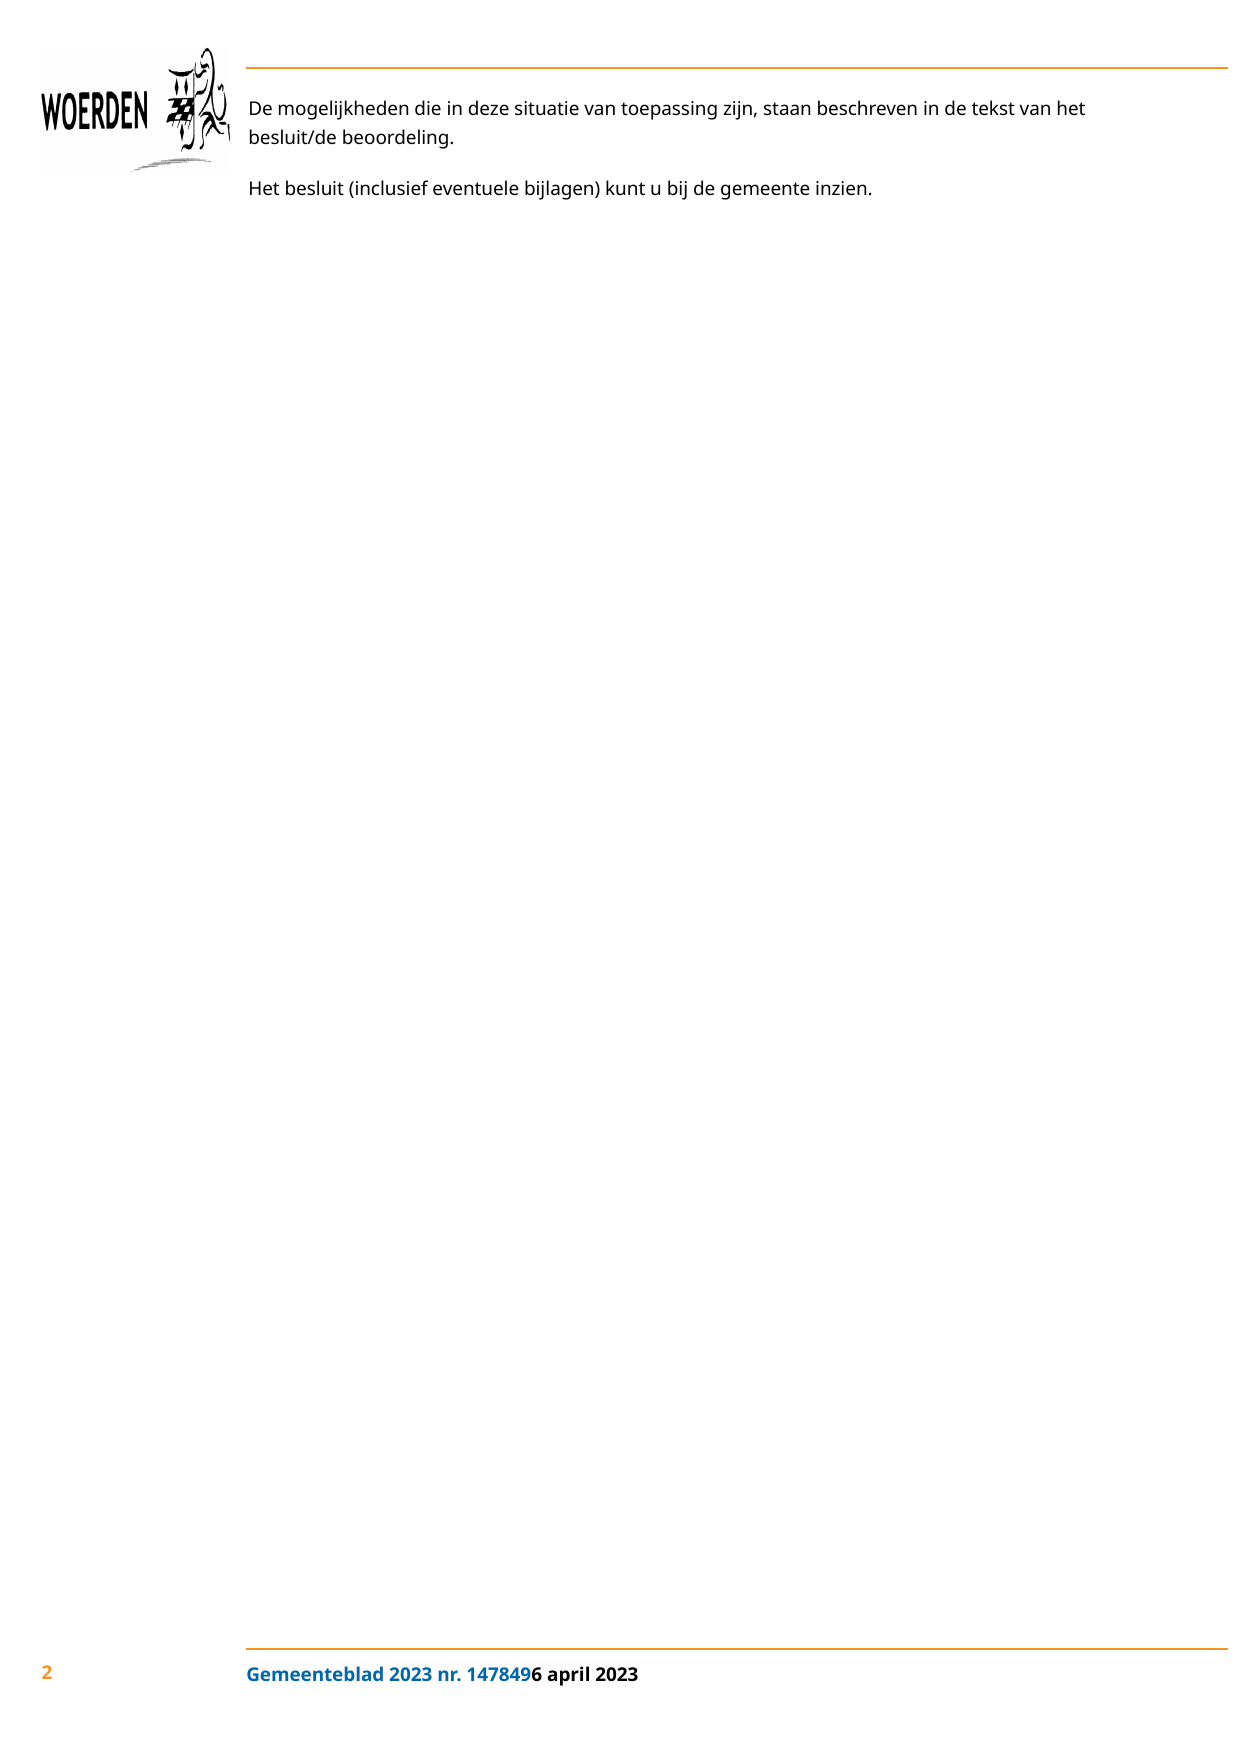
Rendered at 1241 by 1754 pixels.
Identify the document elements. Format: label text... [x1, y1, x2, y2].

text Het besluit (inclusief eventuele bijlagen) kunt u bij de gemeente inzien. [248, 175, 1152, 201]
picture [41, 47, 231, 172]
text De mogelijkheden die in deze situatie van toepassing zijn, staan beschreven in de tekst van het besluit/de beoordeling. [248, 95, 1152, 150]
